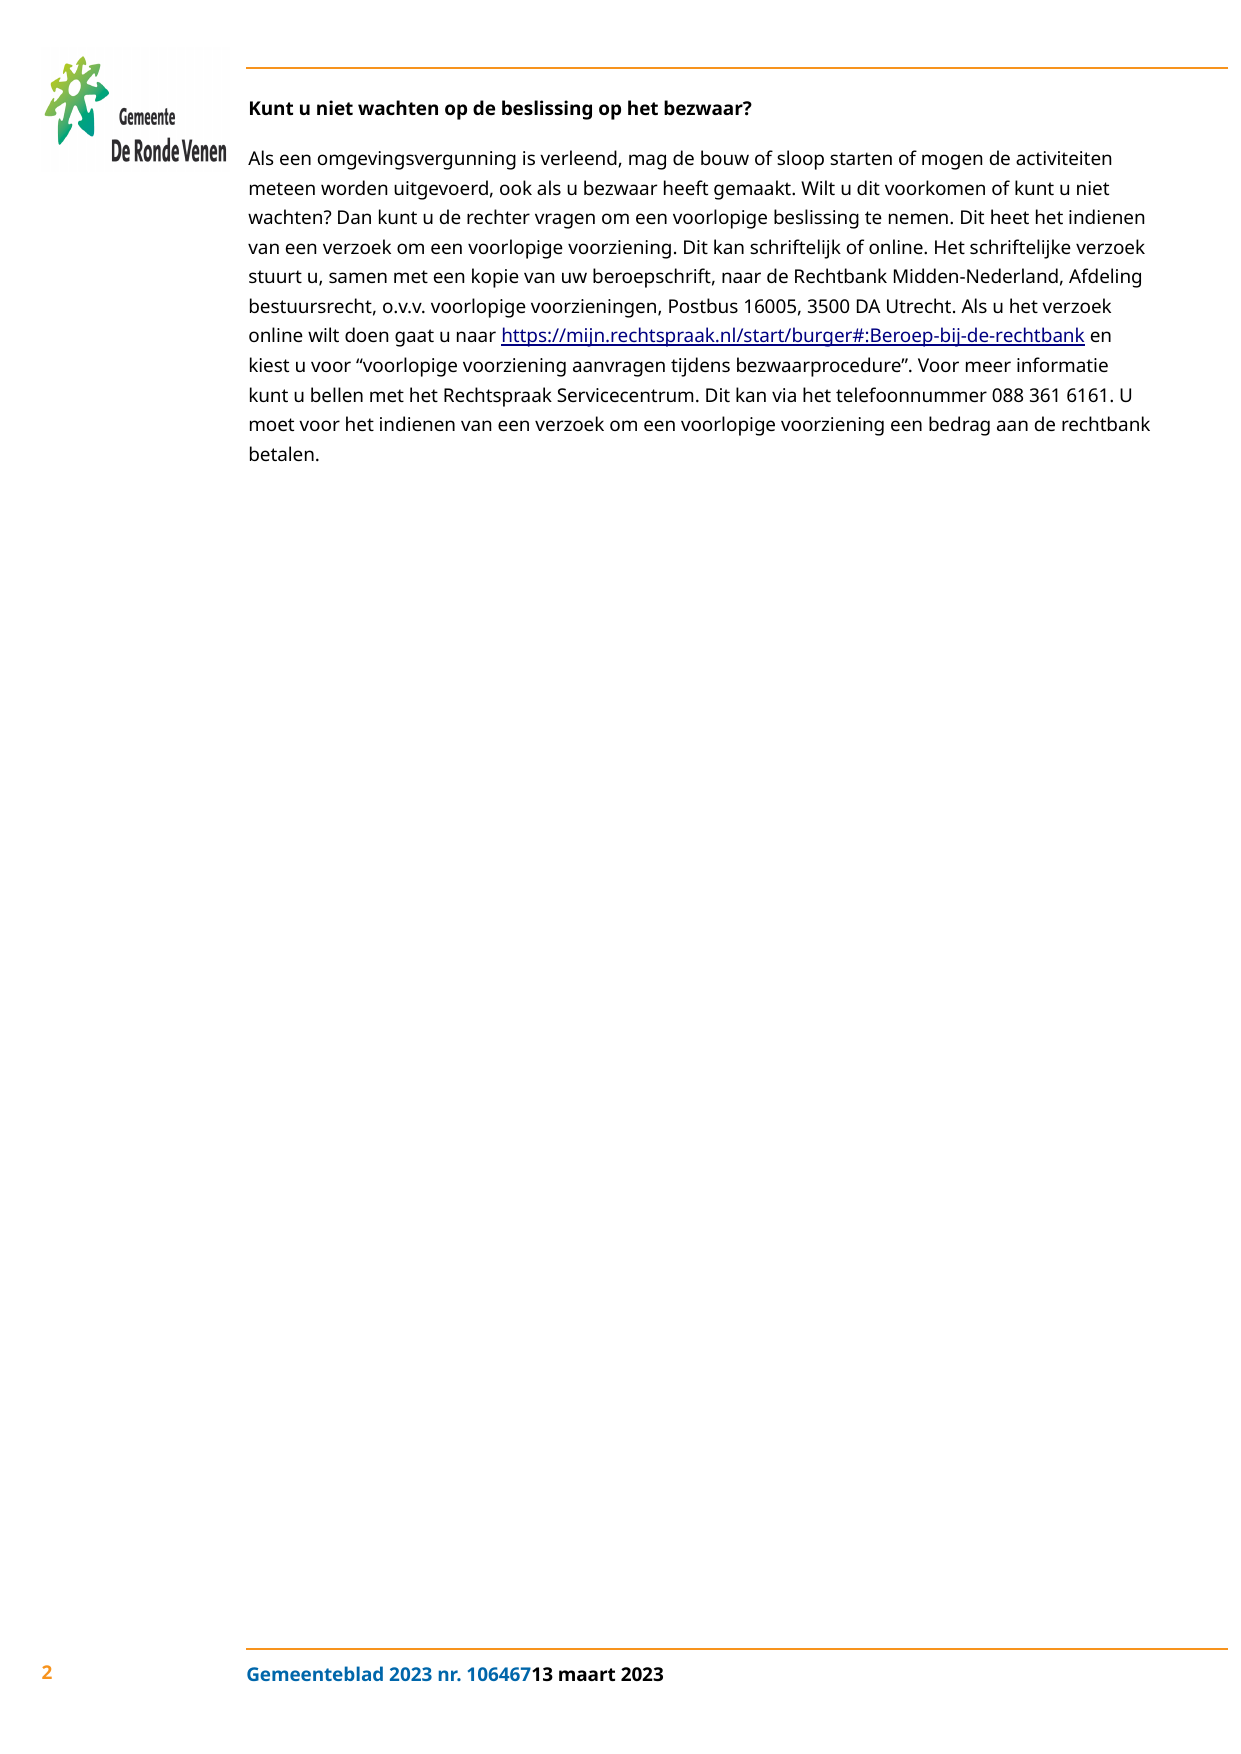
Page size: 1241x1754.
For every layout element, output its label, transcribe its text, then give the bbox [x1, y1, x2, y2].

picture [41, 47, 231, 172]
text Als een omgevingsvergunning is verleend, mag de bouw of sloop starten of mogen de activiteiten meteen worden uitgevoerd, ook als u bezwaar heeft gemaakt. Wilt u dit voorkomen of kunt u niet wachten? Dan kunt u de rechter vragen om een voorlopige beslissing te nemen. Dit heet het indienen van een verzoek om een voorlopige voorziening. Dit kan schriftelijk of online. Het schriftelijke verzoek stuurt u, samen met een kopie van uw beroepschrift, naar de Rechtbank Midden-Nederland, Afdeling bestuursrecht, o.v.v. voorlopige voorzieningen, Postbus 16005, 3500 DA Utrecht. Als u het verzoek online wilt doen gaat u naar https://mijn.rechtspraak.nl/start/burger#:Beroep-bij-de-rechtbank en kiest u voor “voorlopige voorziening aanvragen tijdens bezwaarprocedure”. Voor meer informatie kunt u bellen met het Rechtspraak Servicecentrum. Dit kan via het telefoonnummer 088 361 6161. U moet voor het indienen van een verzoek om een voorlopige voorziening een bedrag aan de rechtbank betalen. [248, 145, 1152, 467]
text Kunt u niet wachten op de beslissing op het bezwaar? [248, 95, 1152, 121]
